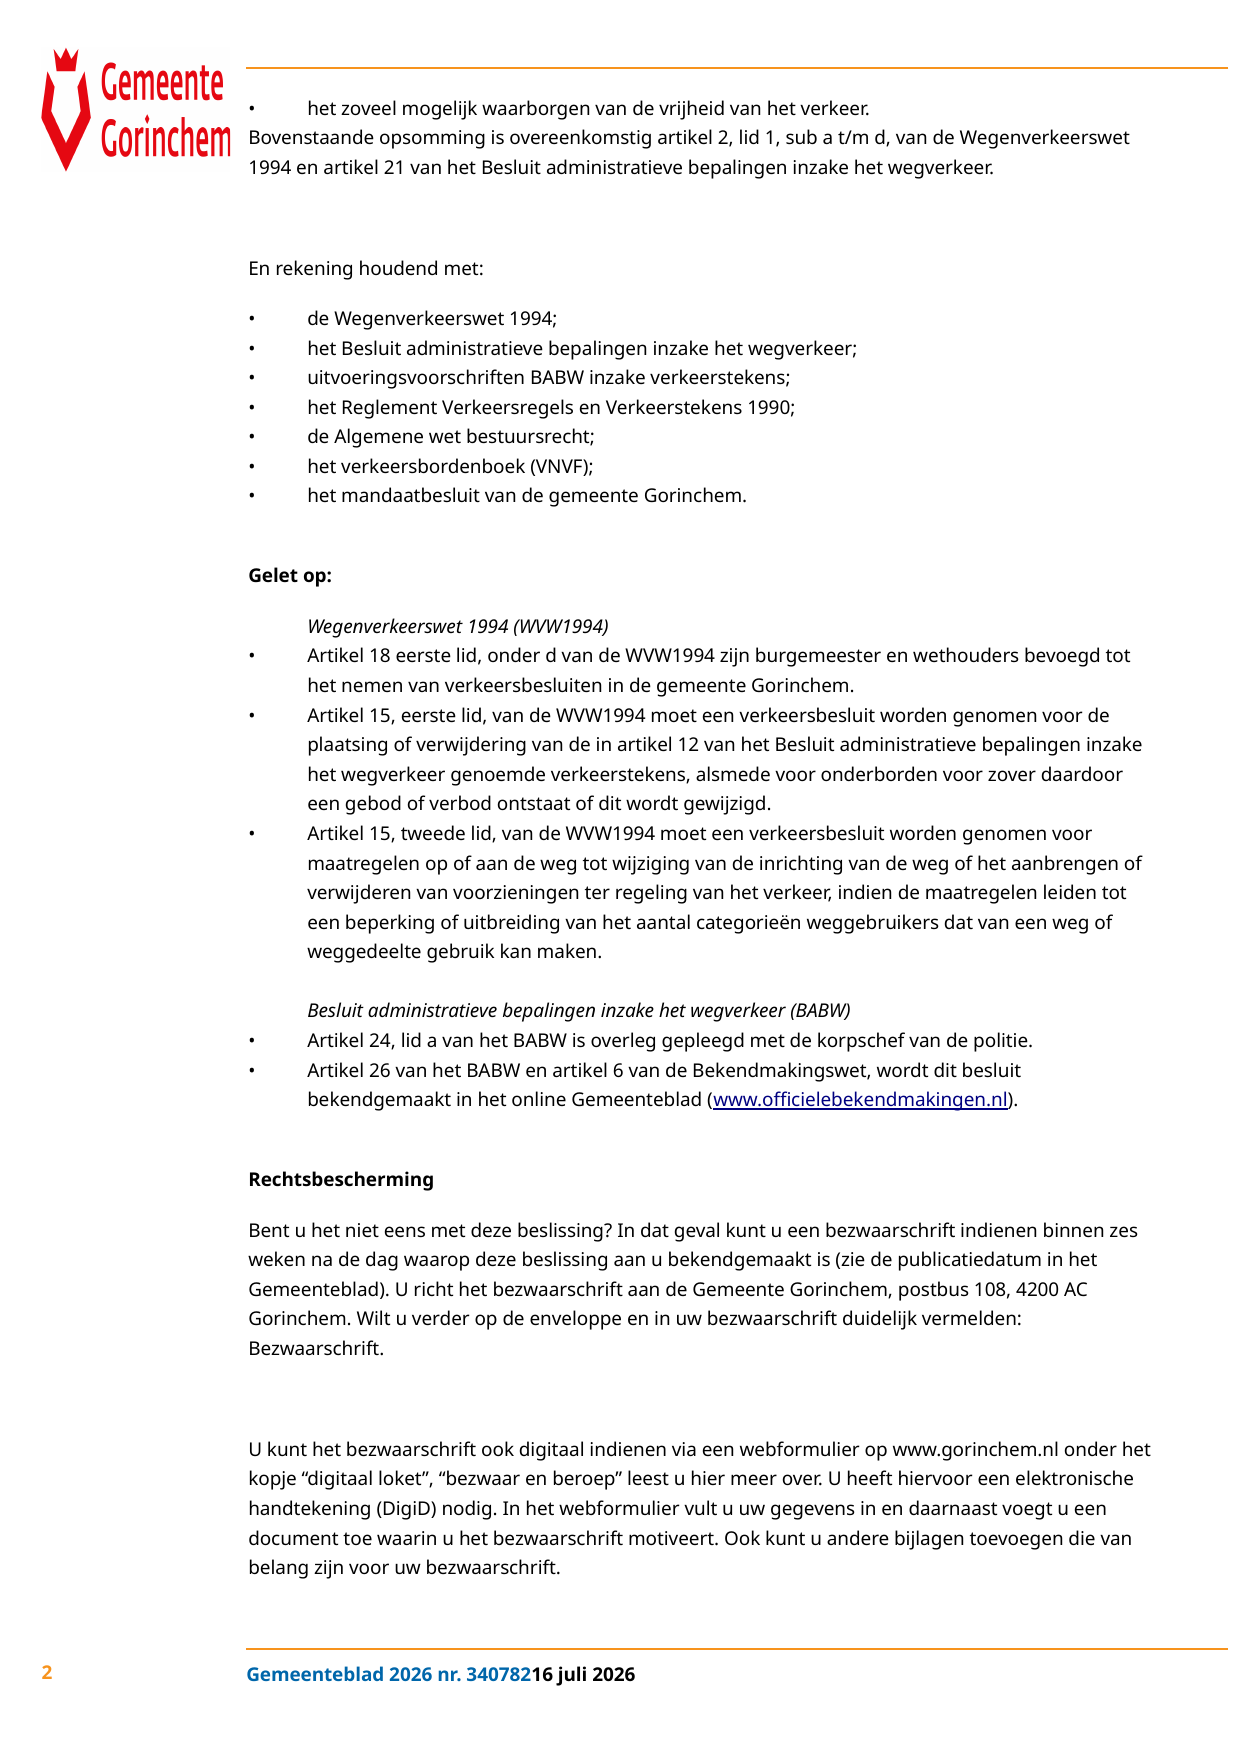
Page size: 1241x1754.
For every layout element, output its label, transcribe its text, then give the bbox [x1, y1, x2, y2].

text U kunt het bezwaarschrift ook digitaal indienen via een webformulier op www.gorinchem.nl onder het kopje “digitaal loket”, “bezwaar en beroep” leest u hier meer over. U heeft hiervoor een elektronische handtekening (DigiD) nodig. In het webformulier vult u uw gegevens in en daarnaast voegt u een document toe waarin u het bezwaarschrift motiveert. Ook kunt u andere bijlagen toevoegen die van belang zijn voor uw bezwaarschrift. [248, 1436, 1152, 1580]
list het zoveel mogelijk waarborgen van de vrijheid van het verkeer. [248, 95, 1152, 121]
list Artikel 24, lid a van het BABW is overleg gepleegd met de korpschef van de politie. [248, 1027, 1152, 1053]
list het mandaatbesluit van de gemeente Gorinchem. [248, 483, 1152, 508]
list Wegenverkeerswet 1994 (WVW1994) [248, 613, 1152, 639]
text En rekening houdend met: [248, 255, 1152, 281]
list Artikel 15, eerste lid, van de WVW1994 moet een verkeersbesluit worden genomen voor de plaatsing of verwijdering van de in artikel 12 van het Besluit administratieve bepalingen inzake het wegverkeer genoemde verkeerstekens, alsmede voor onderborden voor zover daardoor een gebod of verbod ontstaat of dit wordt gewijzigd. [248, 702, 1152, 816]
list Artikel 18 eerste lid, onder d van de WVW1994 zijn burgemeester en wethouders bevoegd tot het nemen van verkeersbesluiten in de gemeente Gorinchem. [248, 643, 1152, 698]
list de Algemene wet bestuursrecht; [248, 423, 1152, 449]
list het Reglement Verkeersregels en Verkeerstekens 1990; [248, 394, 1152, 420]
list het Besluit administratieve bepalingen inzake het wegverkeer; [248, 335, 1152, 361]
text Gelet op: [248, 563, 1152, 588]
list Artikel 26 van het BABW en artikel 6 van de Bekendmakingswet, wordt dit besluit bekendgemaakt in het online Gemeenteblad (www.officielebekendmakingen.nl). [248, 1057, 1152, 1112]
text Rechtsbescherming [248, 1166, 1152, 1192]
text Bent u het niet eens met deze beslissing? In dat geval kunt u een bezwaarschrift indienen binnen zes weken na de dag waarop deze beslissing aan u bekendgemaakt is (zie de publicatiedatum in het Gemeenteblad). U richt het bezwaarschrift aan de Gemeente Gorinchem, postbus 108, 4200 AC Gorinchem. Wilt u verder op de enveloppe en in uw bezwaarschrift duidelijk vermelden: Bezwaarschrift. [248, 1217, 1152, 1361]
list het verkeersbordenboek (VNVF); [248, 453, 1152, 479]
picture [41, 47, 231, 172]
list de Wegenverkeerswet 1994; [248, 305, 1152, 331]
list uitvoeringsvoorschriften BABW inzake verkeerstekens; [248, 364, 1152, 390]
text Bovenstaande opsomming is overeenkomstig artikel 2, lid 1, sub a t/m d, van de Wegenverkeerswet 1994 en artikel 21 van het Besluit administratieve bepalingen inzake het wegverkeer. [248, 124, 1152, 180]
list Artikel 15, tweede lid, van de WVW1994 moet een verkeersbesluit worden genomen voor maatregelen op of aan de weg tot wijziging van de inrichting van de weg of het aanbrengen of verwijderen van voorzieningen ter regeling van het verkeer, indien de maatregelen leiden tot een beperking of uitbreiding van het aantal categorieën weggebruikers dat van een weg of weggedeelte gebruik kan maken. [248, 820, 1152, 964]
list Besluit administratieve bepalingen inzake het wegverkeer (BABW) [248, 998, 1152, 1023]
